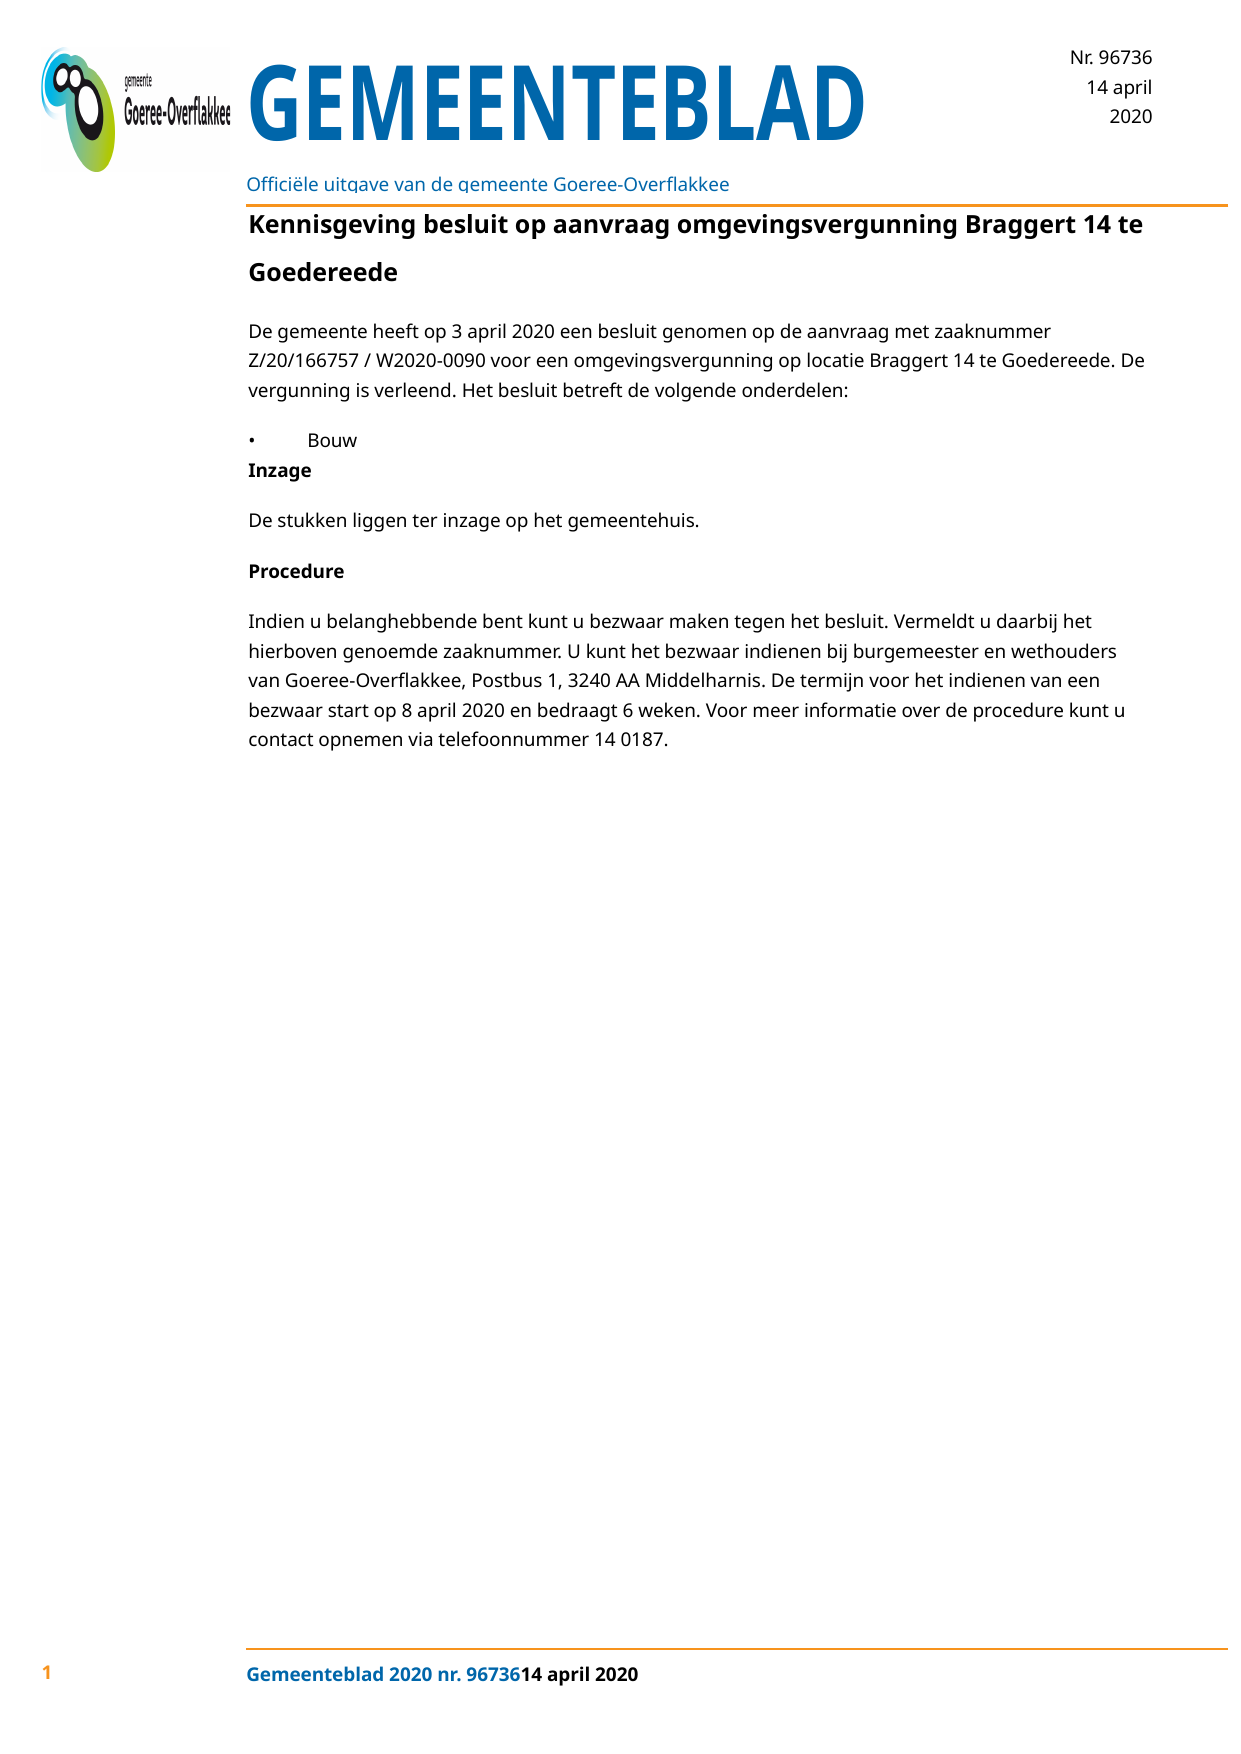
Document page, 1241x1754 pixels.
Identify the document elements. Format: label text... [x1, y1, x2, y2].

list Bouw [248, 427, 1152, 453]
text De stukken liggen ter inzage op het gemeentehuis. [248, 507, 1152, 533]
text Indien u belanghebbende bent kunt u bezwaar maken tegen het besluit. Vermeldt u daarbij het hierboven genoemde zaaknummer. U kunt het bezwaar indienen bij burgemeester en wethouders van Goeree-Overflakkee, Postbus 1, 3240 AA Middelharnis. De termijn voor het indienen van een bezwaar start op 8 april 2020 en bedraagt 6 weken. Voor meer informatie over de procedure kunt u contact opnemen via telefoonnummer 14 0187. [248, 608, 1152, 752]
text De gemeente heeft op 3 april 2020 een besluit genomen op de aanvraag met zaaknummer Z/20/166757 / W2020-0090 voor een omgevingsvergunning op locatie Braggert 14 te Goedereede. De vergunning is verleend. Het besluit betreft de volgende onderdelen: [248, 318, 1152, 403]
text Procedure [248, 558, 1152, 584]
text Inzage [248, 457, 1152, 483]
text Kennisgeving besluit op aanvraag omgevingsvergunning Braggert 14 te Goedereede [248, 207, 1152, 288]
picture [41, 47, 231, 172]
